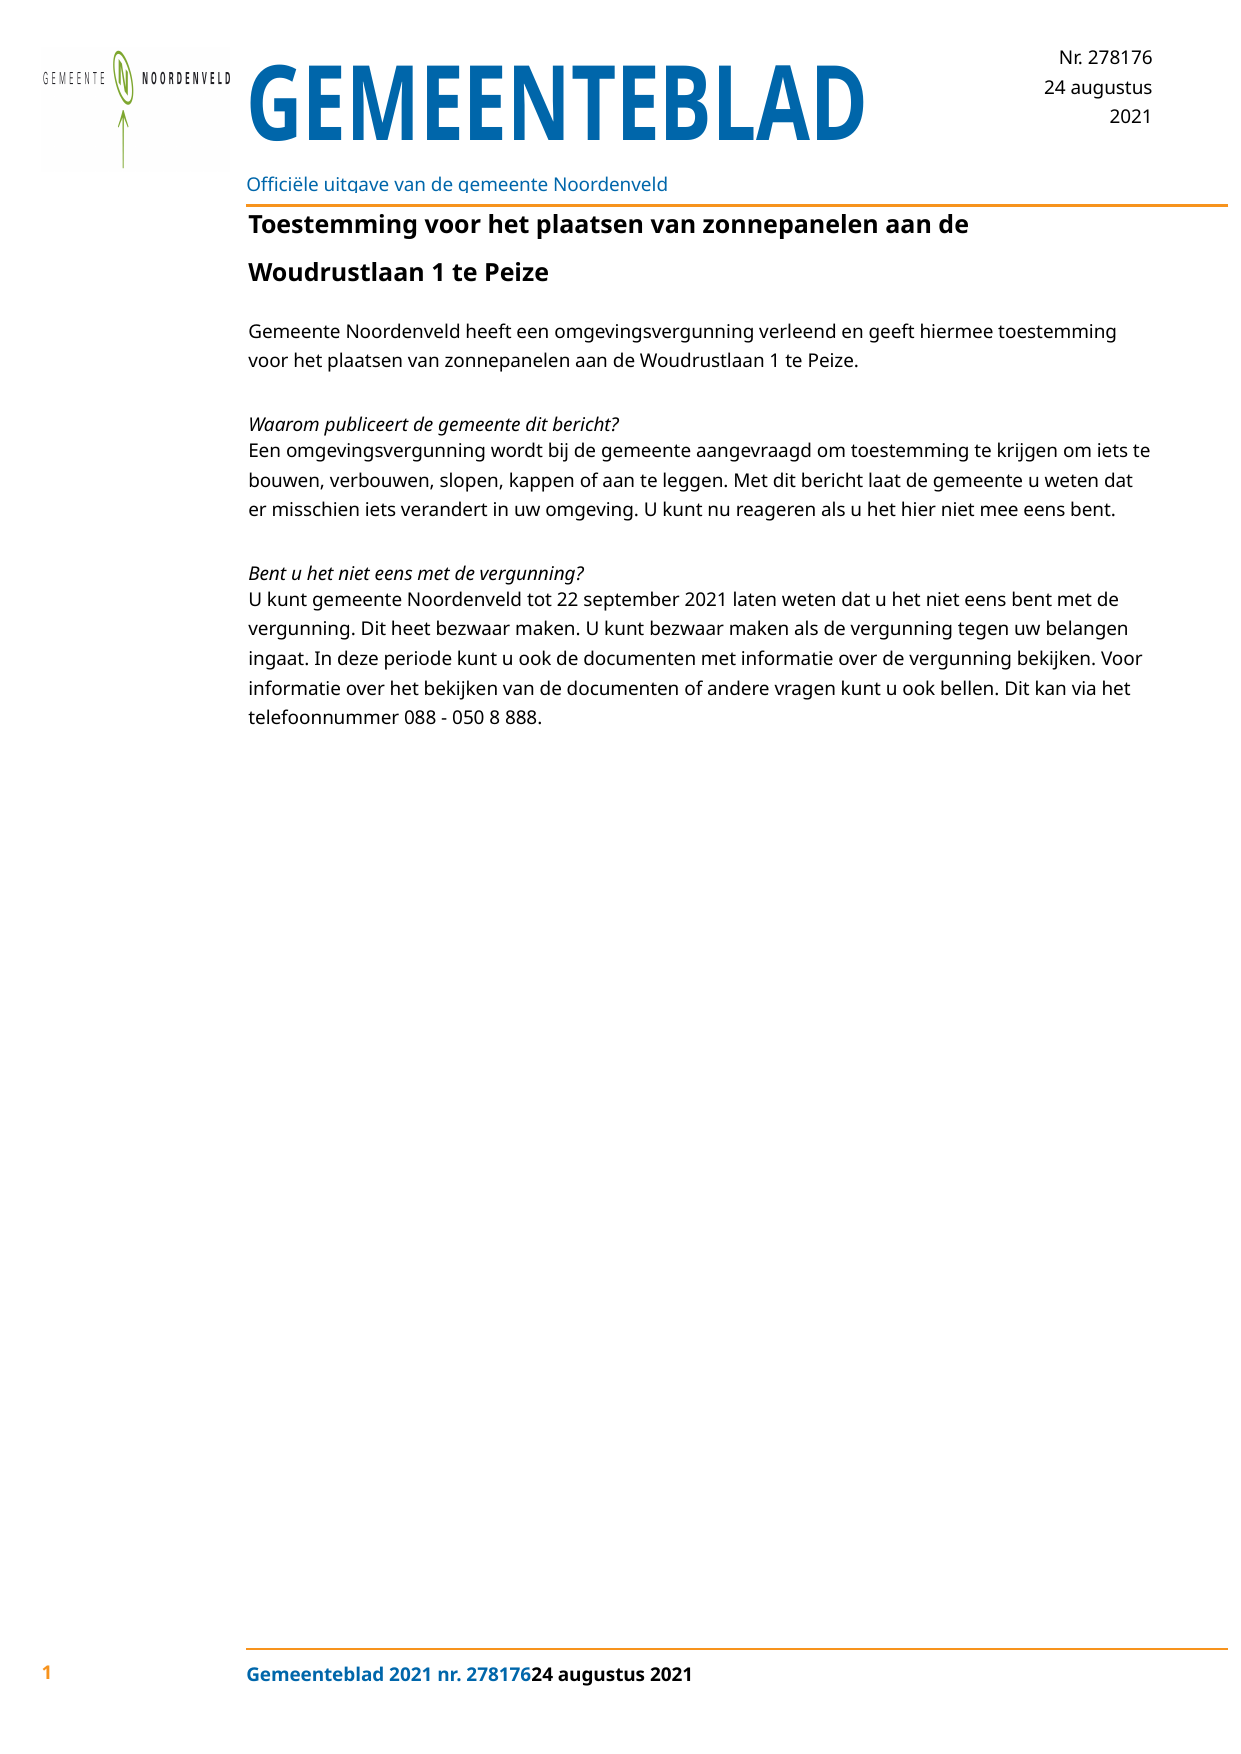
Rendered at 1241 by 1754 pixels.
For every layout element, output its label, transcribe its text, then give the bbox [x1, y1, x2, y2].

text Waarom publiceert de gemeente dit bericht? [248, 411, 1152, 437]
text Gemeente Noordenveld heeft een omgevingsvergunning verleend en geeft hiermee toestemming voor het plaatsen van zonnepanelen aan de Woudrustlaan 1 te Peize. [248, 318, 1152, 373]
text Toestemming voor het plaatsen van zonnepanelen aan de Woudrustlaan 1 te Peize [248, 207, 1152, 288]
text Bent u het niet eens met de vergunning? [248, 560, 1152, 586]
picture [41, 47, 231, 172]
text U kunt gemeente Noordenveld tot 22 september 2021 laten weten dat u het niet eens bent met de vergunning. Dit heet bezwaar maken. U kunt bezwaar maken als de vergunning tegen uw belangen ingaat. In deze periode kunt u ook de documenten met informatie over de vergunning bekijken. Voor informatie over het bekijken van de documenten of andere vragen kunt u ook bellen. Dit kan via het telefoonnummer 088 - 050 8 888. [248, 586, 1152, 730]
text Een omgevingsvergunning wordt bij de gemeente aangevraagd om toestemming te krijgen om iets te bouwen, verbouwen, slopen, kappen of aan te leggen. Met dit bericht laat de gemeente u weten dat er misschien iets verandert in uw omgeving. U kunt nu reageren als u het hier niet mee eens bent. [248, 437, 1152, 522]
